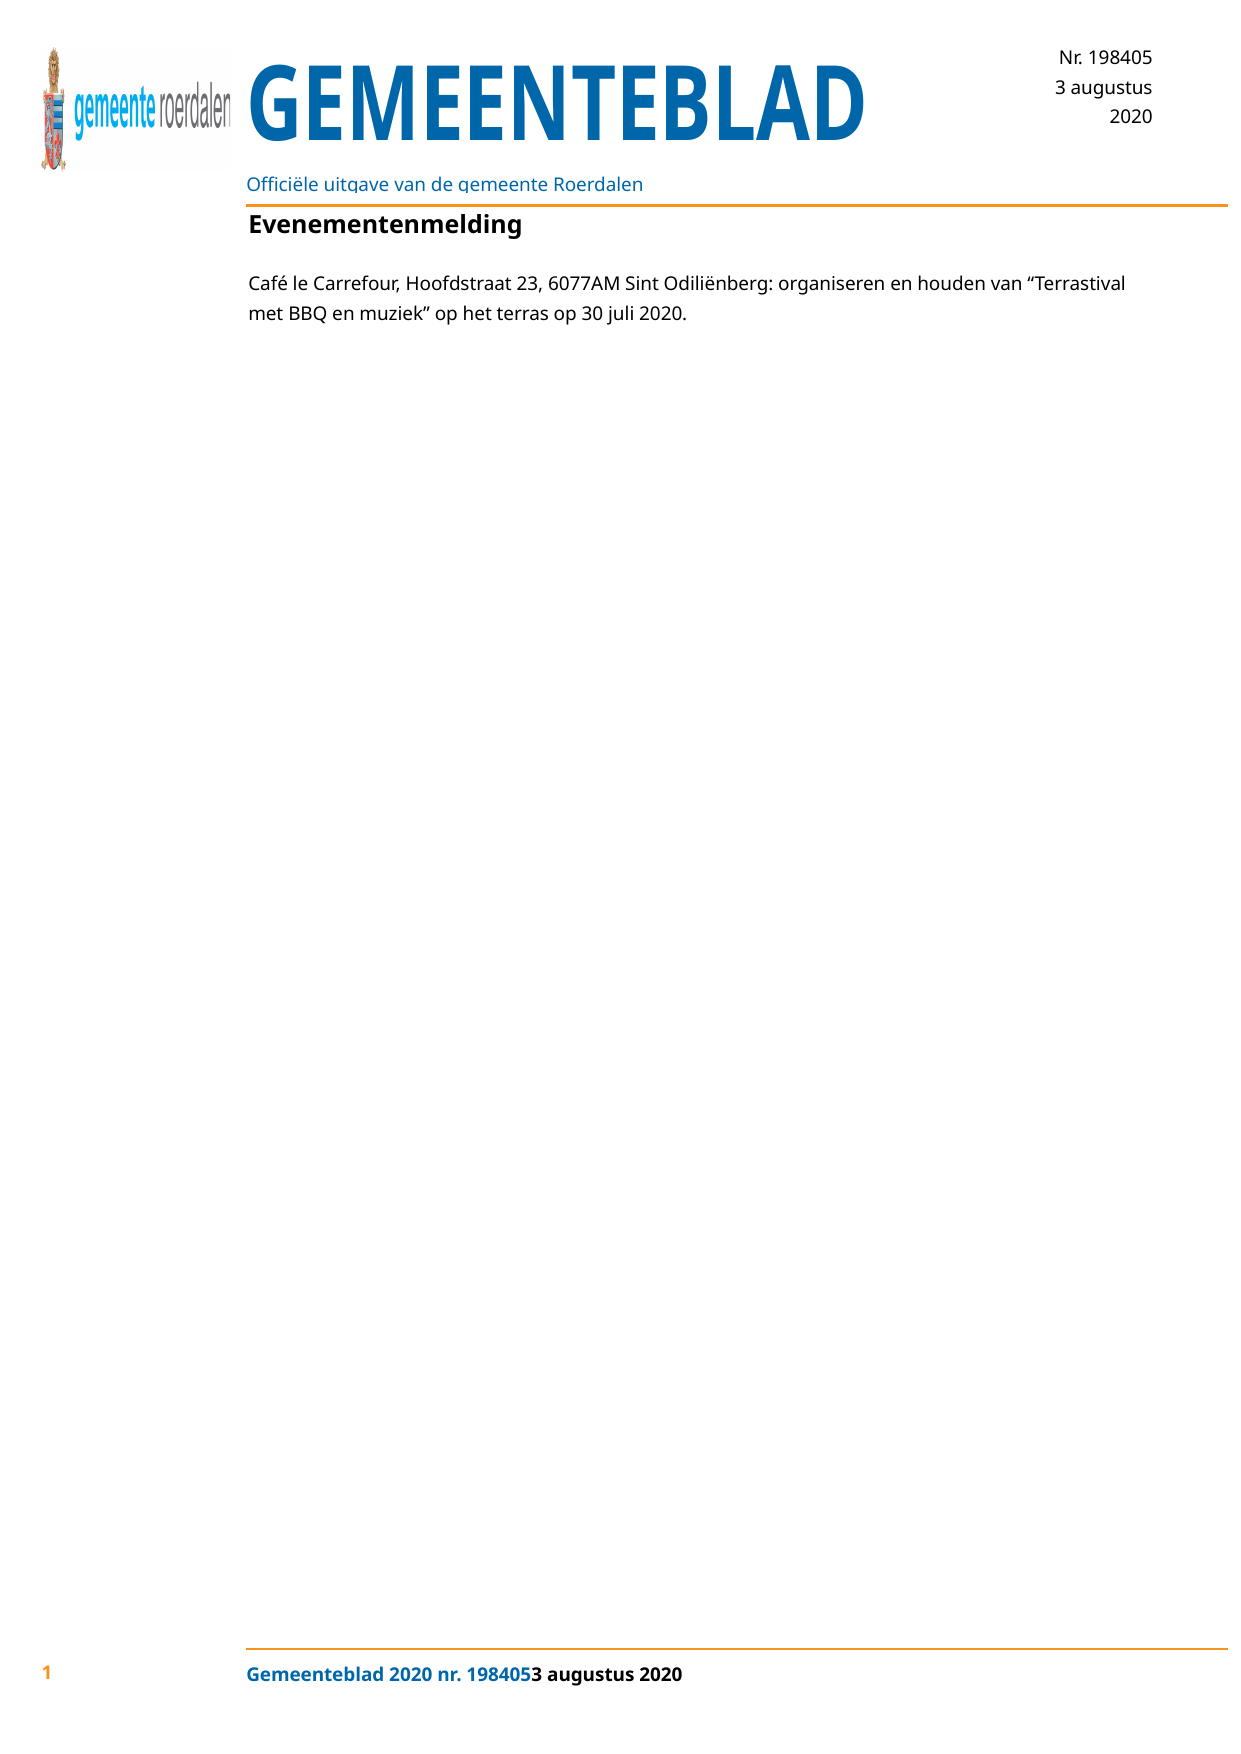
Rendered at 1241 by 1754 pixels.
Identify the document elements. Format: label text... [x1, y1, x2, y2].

text Evenementenmelding [248, 207, 1152, 241]
picture [41, 47, 231, 172]
text Café le Carrefour, Hoofdstraat 23, 6077AM Sint Odiliënberg: organiseren en houden van “Terrastival met BBQ en muziek” op het terras op 30 juli 2020. [248, 270, 1152, 326]
